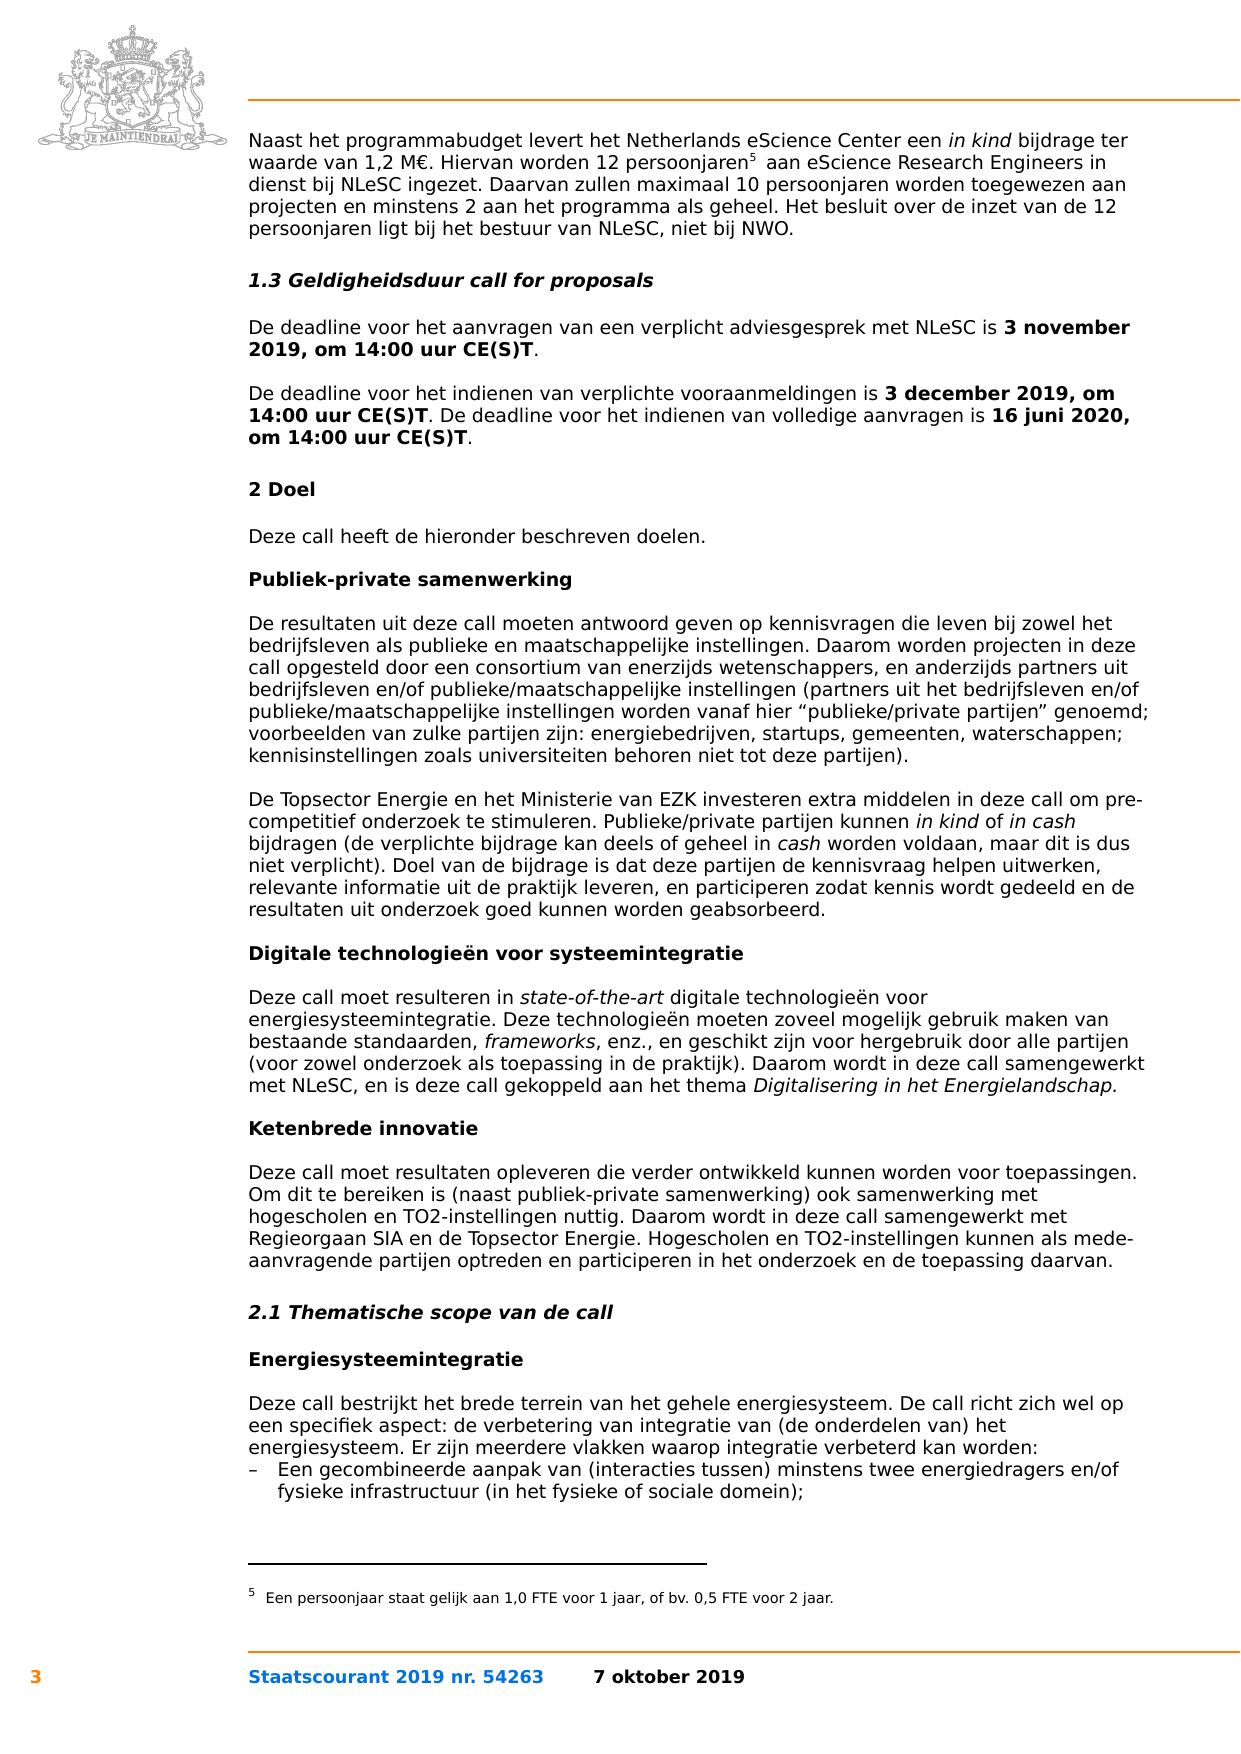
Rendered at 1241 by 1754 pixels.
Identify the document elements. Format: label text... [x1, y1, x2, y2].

text De deadline voor het aanvragen van een verplicht adviesgesprek met NLeSC is 3 november 2019, om 14:00 uur CE(S)T. [248, 317, 1163, 361]
text Deze call moet resulteren in state-of-the-art digitale technologieën voor energiesysteemintegratie. Deze technologieën moeten zoveel mogelijk gebruik maken van bestaande standaarden, frameworks, enz., en geschikt zijn voor hergebruik door alle partijen (voor zowel onderzoek als toepassing in de praktijk). Daarom wordt in deze call samengewerkt met NLeSC, en is deze call gekoppeld aan het thema Digitalisering in het Energielandschap. [248, 987, 1163, 1096]
text De deadline voor het indienen van verplichte vooraanmeldingen is 3 december 2019, om 14:00 uur CE(S)T. De deadline voor het indienen van volledige aanvragen is 16 juni 2020, om 14:00 uur CE(S)T. [248, 383, 1163, 448]
text Deze call bestrijkt het brede terrein van het gehele energiesysteem. De call richt zich wel op een specifiek aspect: de verbetering van integratie van (de onderdelen van) het energiesysteem. Er zijn meerdere vlakken waarop integratie verbeterd kan worden: [248, 1393, 1163, 1459]
subtitle Energiesysteemintegratie [248, 1349, 1163, 1371]
text – Een gecombineerde aanpak van (interacties tussen) minstens twee energiedragers en/of fysieke infrastructuur (in het fysieke of sociale domein); [248, 1459, 1163, 1503]
text Deze call heeft de hieronder beschreven doelen. [248, 526, 1163, 547]
subtitle Ketenbrede innovatie [248, 1118, 1163, 1140]
text De Topsector Energie en het Ministerie van EZK investeren extra middelen in deze call om pre-competitief onderzoek te stimuleren. Publieke/private partijen kunnen in kind of in cash bijdragen (de verplichte bijdrage kan deels of geheel in cash worden voldaan, maar dit is dus niet verplicht). Doel van de bijdrage is dat deze partijen de kennisvraag helpen uitwerken, relevante informatie uit de praktijk leveren, en participeren zodat kennis wordt gedeeld en de resultaten uit onderzoek goed kunnen worden geabsorbeerd. [248, 789, 1163, 921]
text De resultaten uit deze call moeten antwoord geven op kennisvragen die leven bij zowel het bedrijfsleven als publieke en maatschappelijke instellingen. Daarom worden projecten in deze call opgesteld door een consortium van enerzijds wetenschappers, en anderzijds partners uit bedrijfsleven en/of publieke/maatschappelijke instellingen (partners uit het bedrijfsleven en/of publieke/maatschappelijke instellingen worden vanaf hier “publieke/private partijen” genoemd; voorbeelden van zulke partijen zijn: energiebedrijven, startups, gemeenten, waterschappen; kennisinstellingen zoals universiteiten behoren niet tot deze partijen). [248, 613, 1163, 767]
subtitle 2 Doel [248, 478, 1163, 501]
subtitle 2.1 Thematische scope van de call [248, 1302, 1163, 1324]
subtitle Digitale technologieën voor systeemintegratie [248, 943, 1163, 965]
subtitle Publiek-private samenwerking [248, 569, 1163, 591]
picture [38, 25, 227, 150]
text Deze call moet resultaten opleveren die verder ontwikkeld kunnen worden voor toepassingen. Om dit te bereiken is (naast publiek-private samenwerking) ook samenwerking met hogescholen en TO2-instellingen nuttig. Daarom wordt in deze call samengewerkt met Regieorgaan SIA en de Topsector Energie. Hogescholen en TO2-instellingen kunnen als mede-aanvragende partijen optreden en participeren in het onderzoek en de toepassing daarvan. [248, 1162, 1163, 1272]
text Een persoonjaar staat gelijk aan 1,0 FTE voor 1 jaar, of bv. 0,5 FTE voor 2 jaar. [248, 1586, 1163, 1608]
subtitle 1.3 Geldigheidsduur call for proposals [248, 270, 1163, 292]
text Naast het programmabudget levert het Netherlands eScience Center een in kind bijdrage ter waarde van 1,2 M€. Hiervan worden 12 persoonjaren aan eScience Research Engineers in dienst bij NLeSC ingezet. Daarvan zullen maximaal 10 persoonjaren worden toegewezen aan projecten en minstens 2 aan het programma als geheel. Het besluit over de inzet van de 12 persoonjaren ligt bij het bestuur van NLeSC, niet bij NWO. [248, 130, 1163, 240]
